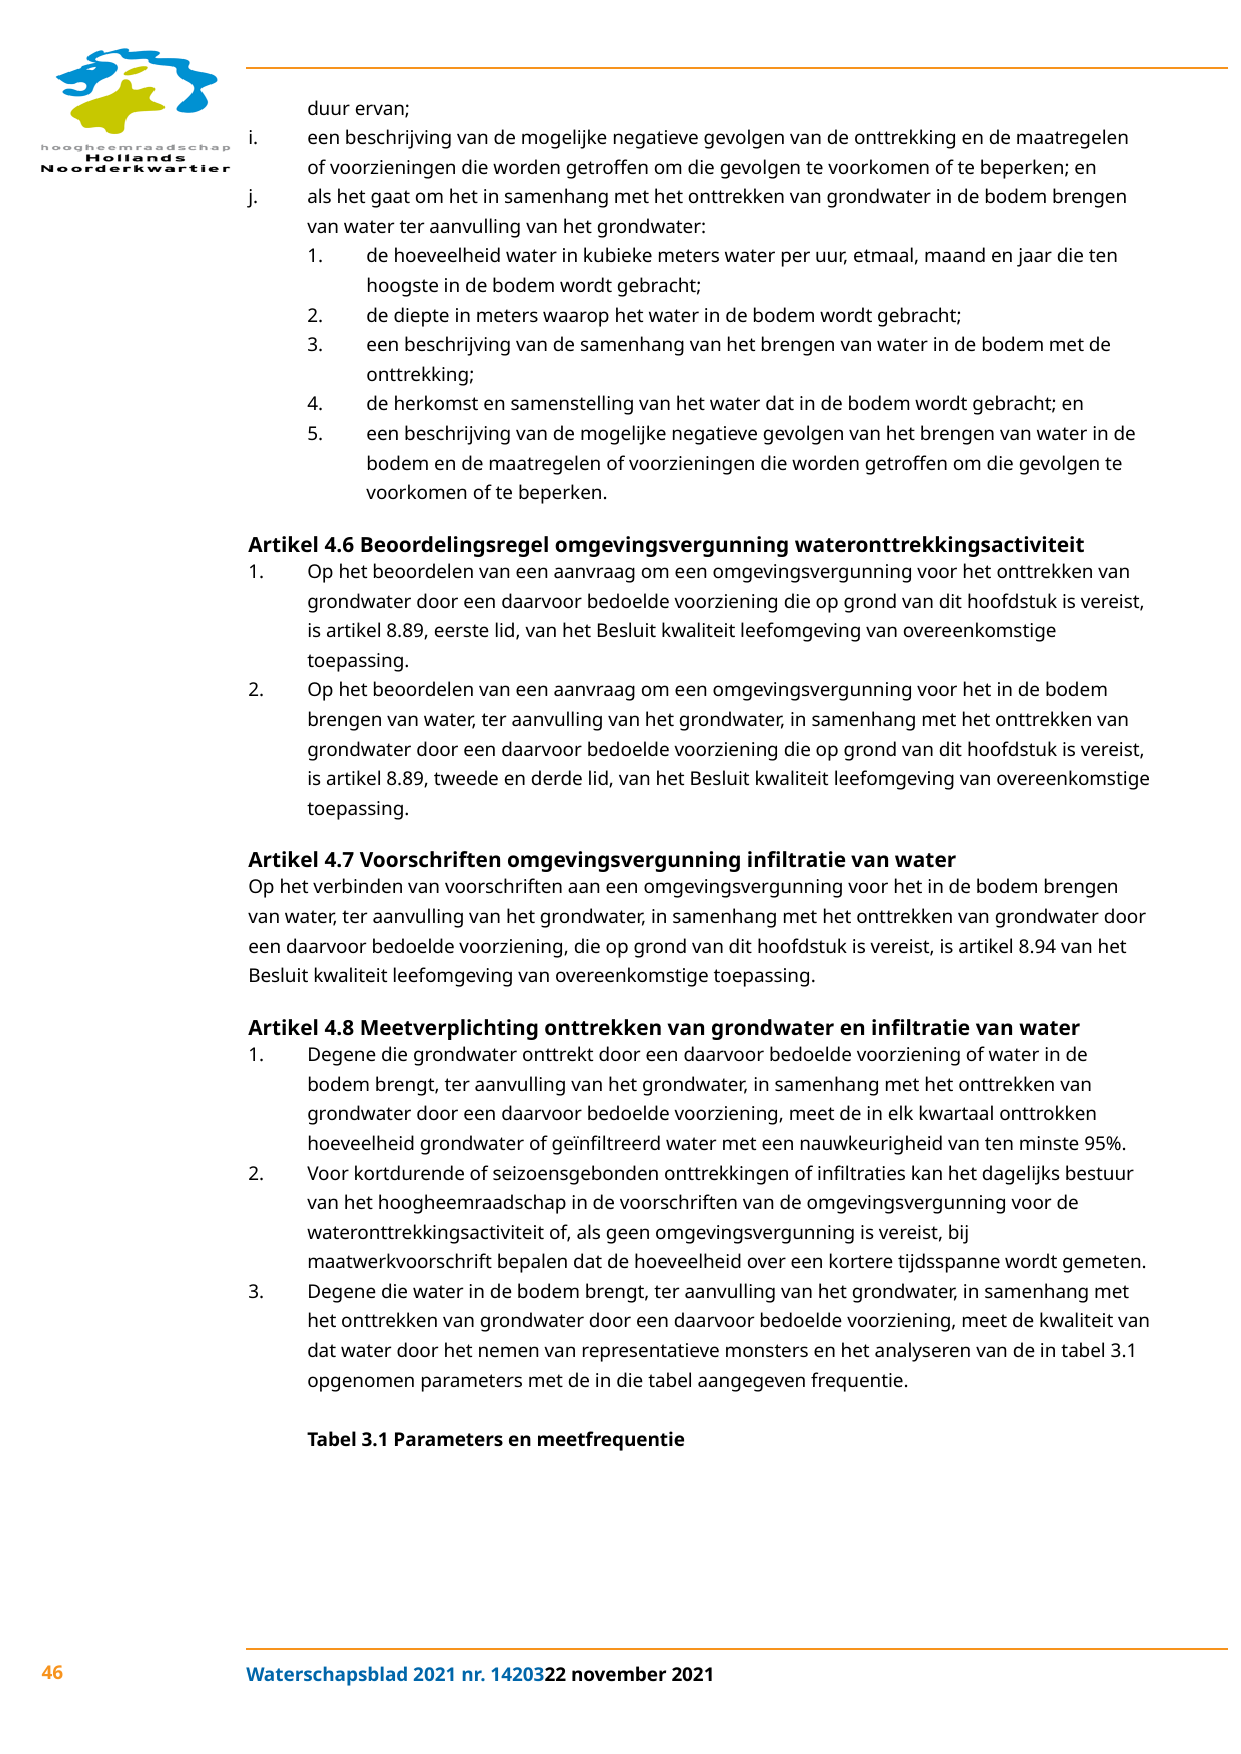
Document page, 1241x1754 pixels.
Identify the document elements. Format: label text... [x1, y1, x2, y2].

list duur ervan; [248, 95, 1152, 121]
list een beschrijving van de samenhang van het brengen van water in de bodem met de onttrekking; [307, 331, 1152, 387]
list Tabel 3.1 Parameters en meetfrequentie [248, 1426, 1152, 1452]
list de diepte in meters waarop het water in de bodem wordt gebracht; [307, 302, 1152, 328]
text Artikel 4.7 Voorschriften omgevingsvergunning infiltratie van water [248, 845, 1152, 874]
text Op het verbinden van voorschriften aan een omgevingsvergunning voor het in de bodem brengen van water, ter aanvulling van het grondwater, in samenhang met het onttrekken van grondwater door een daarvoor bedoelde voorziening, die op grond van dit hoofdstuk is vereist, is artikel 8.94 van het Besluit kwaliteit leefomgeving van overeenkomstige toepassing. [248, 874, 1152, 988]
list Op het beoordelen van een aanvraag om een omgevingsvergunning voor het onttrekken van grondwater door een daarvoor bedoelde voorziening die op grond van dit hoofdstuk is vereist, is artikel 8.89, eerste lid, van het Besluit kwaliteit leefomgeving van overeenkomstige toepassing. [248, 558, 1152, 673]
list de herkomst en samenstelling van het water dat in de bodem wordt gebracht; en [307, 391, 1152, 416]
list een beschrijving van de mogelijke negatieve gevolgen van de onttrekking en de maatregelen of voorzieningen die worden getroffen om die gevolgen te voorkomen of te beperken; en [248, 124, 1152, 180]
list Op het beoordelen van een aanvraag om een omgevingsvergunning voor het in de bodem brengen van water, ter aanvulling van het grondwater, in samenhang met het onttrekken van grondwater door een daarvoor bedoelde voorziening die op grond van dit hoofdstuk is vereist, is artikel 8.89, tweede en derde lid, van het Besluit kwaliteit leefomgeving van overeenkomstige toepassing. [248, 677, 1152, 821]
list als het gaat om het in samenhang met het onttrekken van grondwater in de bodem brengen van water ter aanvulling van het grondwater: [248, 183, 1152, 239]
list de hoeveelheid water in kubieke meters water per uur, etmaal, maand en jaar die ten hoogste in de bodem wordt gebracht; [307, 243, 1152, 298]
text Artikel 4.8 Meetverplichting onttrekken van grondwater en infiltratie van water [248, 1013, 1152, 1041]
list een beschrijving van de mogelijke negatieve gevolgen van het brengen van water in de bodem en de maatregelen of voorzieningen die worden getroffen om die gevolgen te voorkomen of te beperken. [307, 420, 1152, 505]
list Degene die water in de bodem brengt, ter aanvulling van het grondwater, in samenhang met het onttrekken van grondwater door een daarvoor bedoelde voorziening, meet de kwaliteit van dat water door het nemen van representatieve monsters en het analyseren van de in tabel 3.1 opgenomen parameters met de in die tabel aangegeven frequentie. [248, 1278, 1152, 1392]
list Voor kortdurende of seizoensgebonden onttrekkingen of infiltraties kan het dagelijks bestuur van het hoogheemraadschap in de voorschriften van de omgevingsvergunning voor de wateronttrekkingsactiviteit of, als geen omgevingsvergunning is vereist, bij maatwerkvoorschrift bepalen dat de hoeveelheid over een kortere tijdsspanne wordt gemeten. [248, 1160, 1152, 1274]
list Degene die grondwater onttrekt door een daarvoor bedoelde voorziening of water in de bodem brengt, ter aanvulling van het grondwater, in samenhang met het onttrekken van grondwater door een daarvoor bedoelde voorziening, meet de in elk kwartaal onttrokken hoeveelheid grondwater of geïnfiltreerd water met een nauwkeurigheid van ten minste 95%. [248, 1041, 1152, 1156]
text Artikel 4.6 Beoordelingsregel omgevingsvergunning wateronttrekkingsactiviteit [248, 530, 1152, 558]
picture [41, 47, 231, 172]
